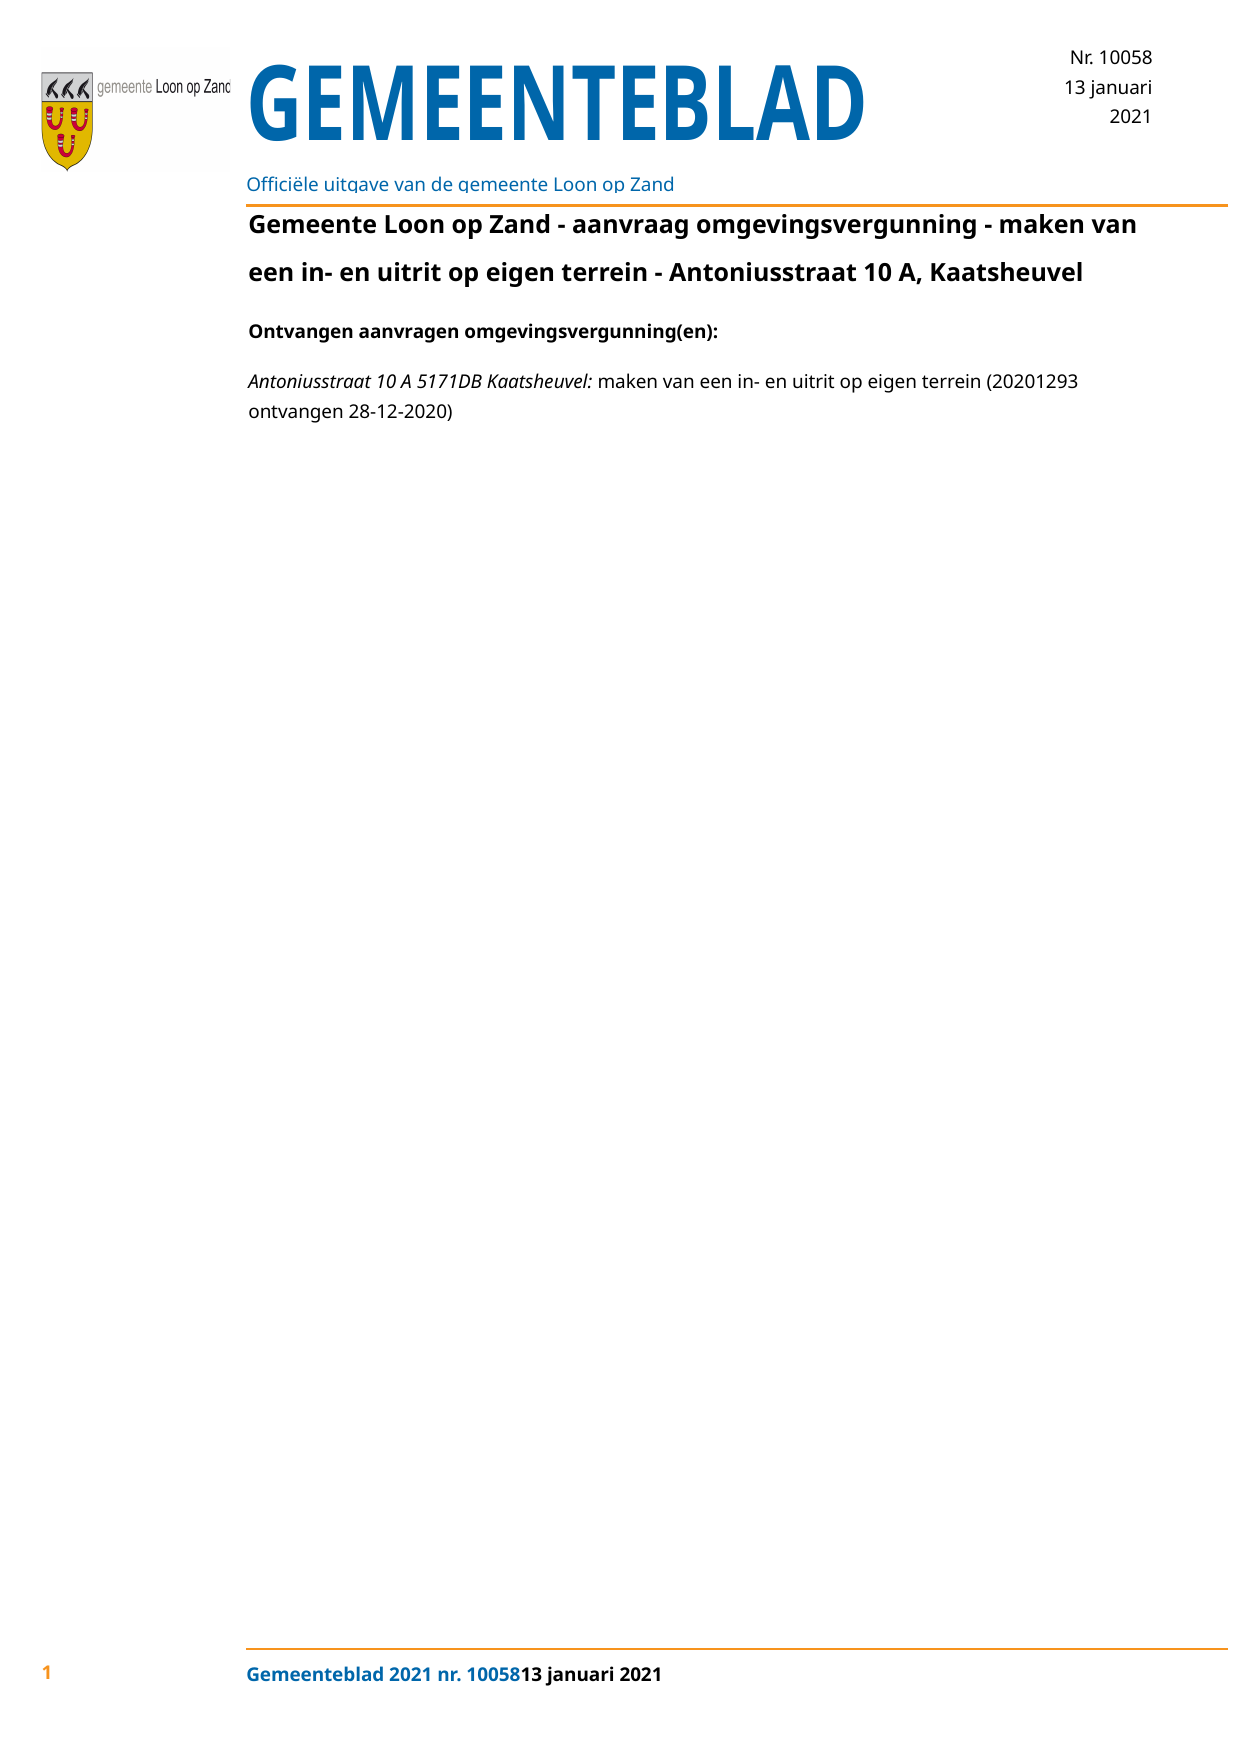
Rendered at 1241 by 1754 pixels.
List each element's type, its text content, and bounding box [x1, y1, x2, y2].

text Gemeente Loon op Zand - aanvraag omgevingsvergunning - maken van een in- en uitrit op eigen terrein - Antoniusstraat 10 A, Kaatsheuvel [248, 207, 1152, 288]
picture [41, 47, 231, 172]
text Ontvangen aanvragen omgevingsvergunning(en): [248, 318, 1152, 344]
text Antoniusstraat 10 A 5171DB Kaatsheuvel: maken van een in- en uitrit op eigen terrein (20201293 ontvangen 28-12-2020) [248, 368, 1152, 424]
